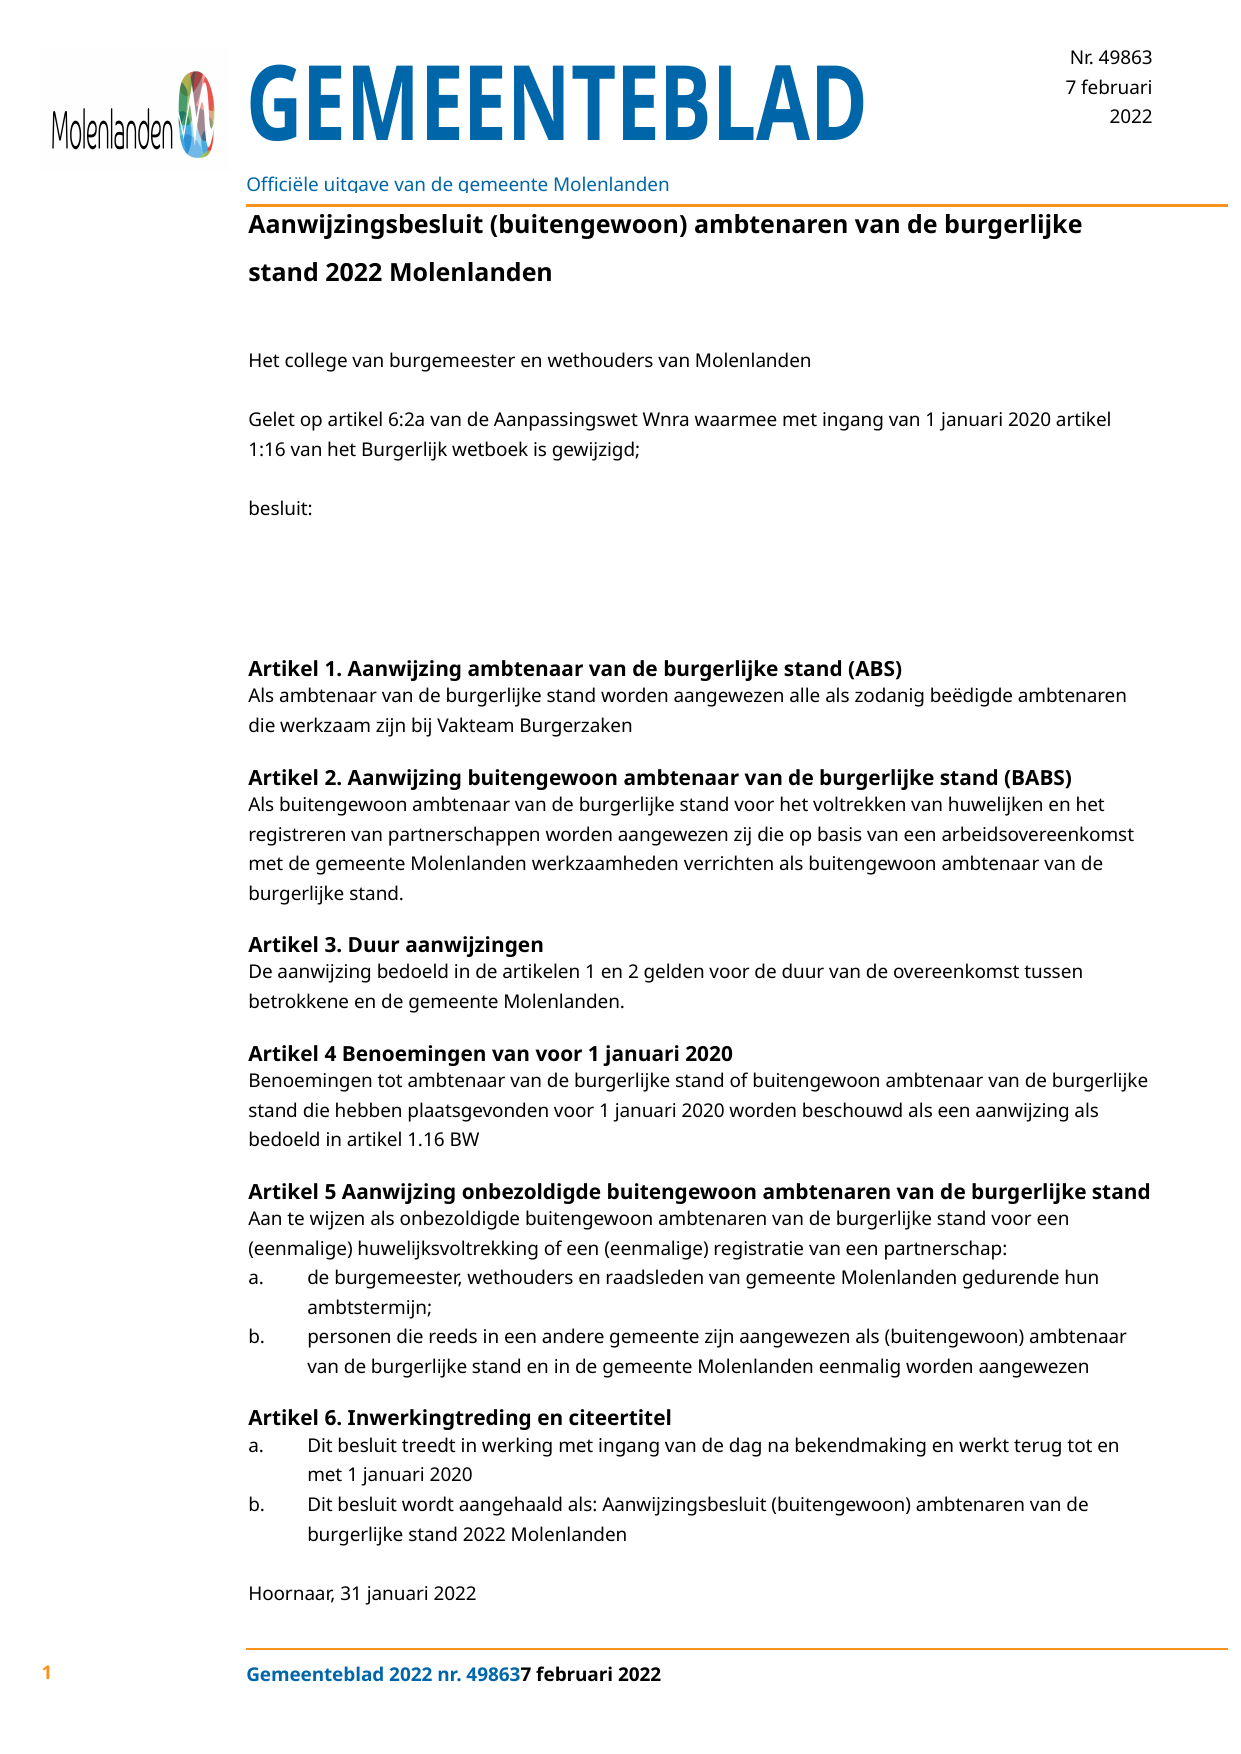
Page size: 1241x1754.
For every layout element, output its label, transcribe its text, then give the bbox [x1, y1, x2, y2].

text Benoemingen tot ambtenaar van de burgerlijke stand of buitengewoon ambtenaar van de burgerlijke stand die hebben plaatsgevonden voor 1 januari 2020 worden beschouwd als een aanwijzing als bedoeld in artikel 1.16 BW [248, 1067, 1152, 1152]
list Dit besluit treedt in werking met ingang van de dag na bekendmaking en werkt terug tot en met 1 januari 2020 [248, 1432, 1152, 1487]
text De aanwijzing bedoeld in de artikelen 1 en 2 gelden voor de duur van de overeenkomst tussen betrokkene en de gemeente Molenlanden. [248, 959, 1152, 1014]
text Artikel 2. Aanwijzing buitengewoon ambtenaar van de burgerlijke stand (BABS) [248, 763, 1152, 791]
picture [41, 47, 231, 172]
text Hoornaar, 31 januari 2022 [248, 1580, 1152, 1606]
text Artikel 1. Aanwijzing ambtenaar van de burgerlijke stand (ABS) [248, 654, 1152, 683]
text Het college van burgemeester en wethouders van Molenlanden [248, 347, 1152, 373]
text Artikel 5 Aanwijzing onbezoldigde buitengewoon ambtenaren van de burgerlijke stand [248, 1177, 1152, 1205]
text Artikel 3. Duur aanwijzingen [248, 930, 1152, 959]
text Aanwijzingsbesluit (buitengewoon) ambtenaren van de burgerlijke stand 2022 Molenlanden [248, 207, 1152, 288]
text Als buitengewoon ambtenaar van de burgerlijke stand voor het voltrekken van huwelijken en het registreren van partnerschappen worden aangewezen zij die op basis van een arbeidsovereenkomst met de gemeente Molenlanden werkzaamheden verrichten als buitengewoon ambtenaar van de burgerlijke stand. [248, 791, 1152, 906]
text Aan te wijzen als onbezoldigde buitengewoon ambtenaren van de burgerlijke stand voor een (eenmalige) huwelijksvoltrekking of een (eenmalige) registratie van een partnerschap: [248, 1205, 1152, 1261]
list de burgemeester, wethouders en raadsleden van gemeente Molenlanden gedurende hun ambtstermijn; [248, 1264, 1152, 1320]
text Als ambtenaar van de burgerlijke stand worden aangewezen alle als zodanig beëdigde ambtenaren die werkzaam zijn bij Vakteam Burgerzaken [248, 683, 1152, 738]
text Artikel 6. Inwerkingtreding en citeertitel [248, 1403, 1152, 1432]
text besluit: [248, 495, 1152, 521]
list personen die reeds in een andere gemeente zijn aangewezen als (buitengewoon) ambtenaar van de burgerlijke stand en in de gemeente Molenlanden eenmalig worden aangewezen [248, 1323, 1152, 1379]
text Gelet op artikel 6:2a van de Aanpassingswet Wnra waarmee met ingang van 1 januari 2020 artikel 1:16 van het Burgerlijk wetboek is gewijzigd; [248, 407, 1152, 462]
list Dit besluit wordt aangehaald als: Aanwijzingsbesluit (buitengewoon) ambtenaren van de burgerlijke stand 2022 Molenlanden [248, 1491, 1152, 1546]
text Artikel 4 Benoemingen van voor 1 januari 2020 [248, 1039, 1152, 1067]
